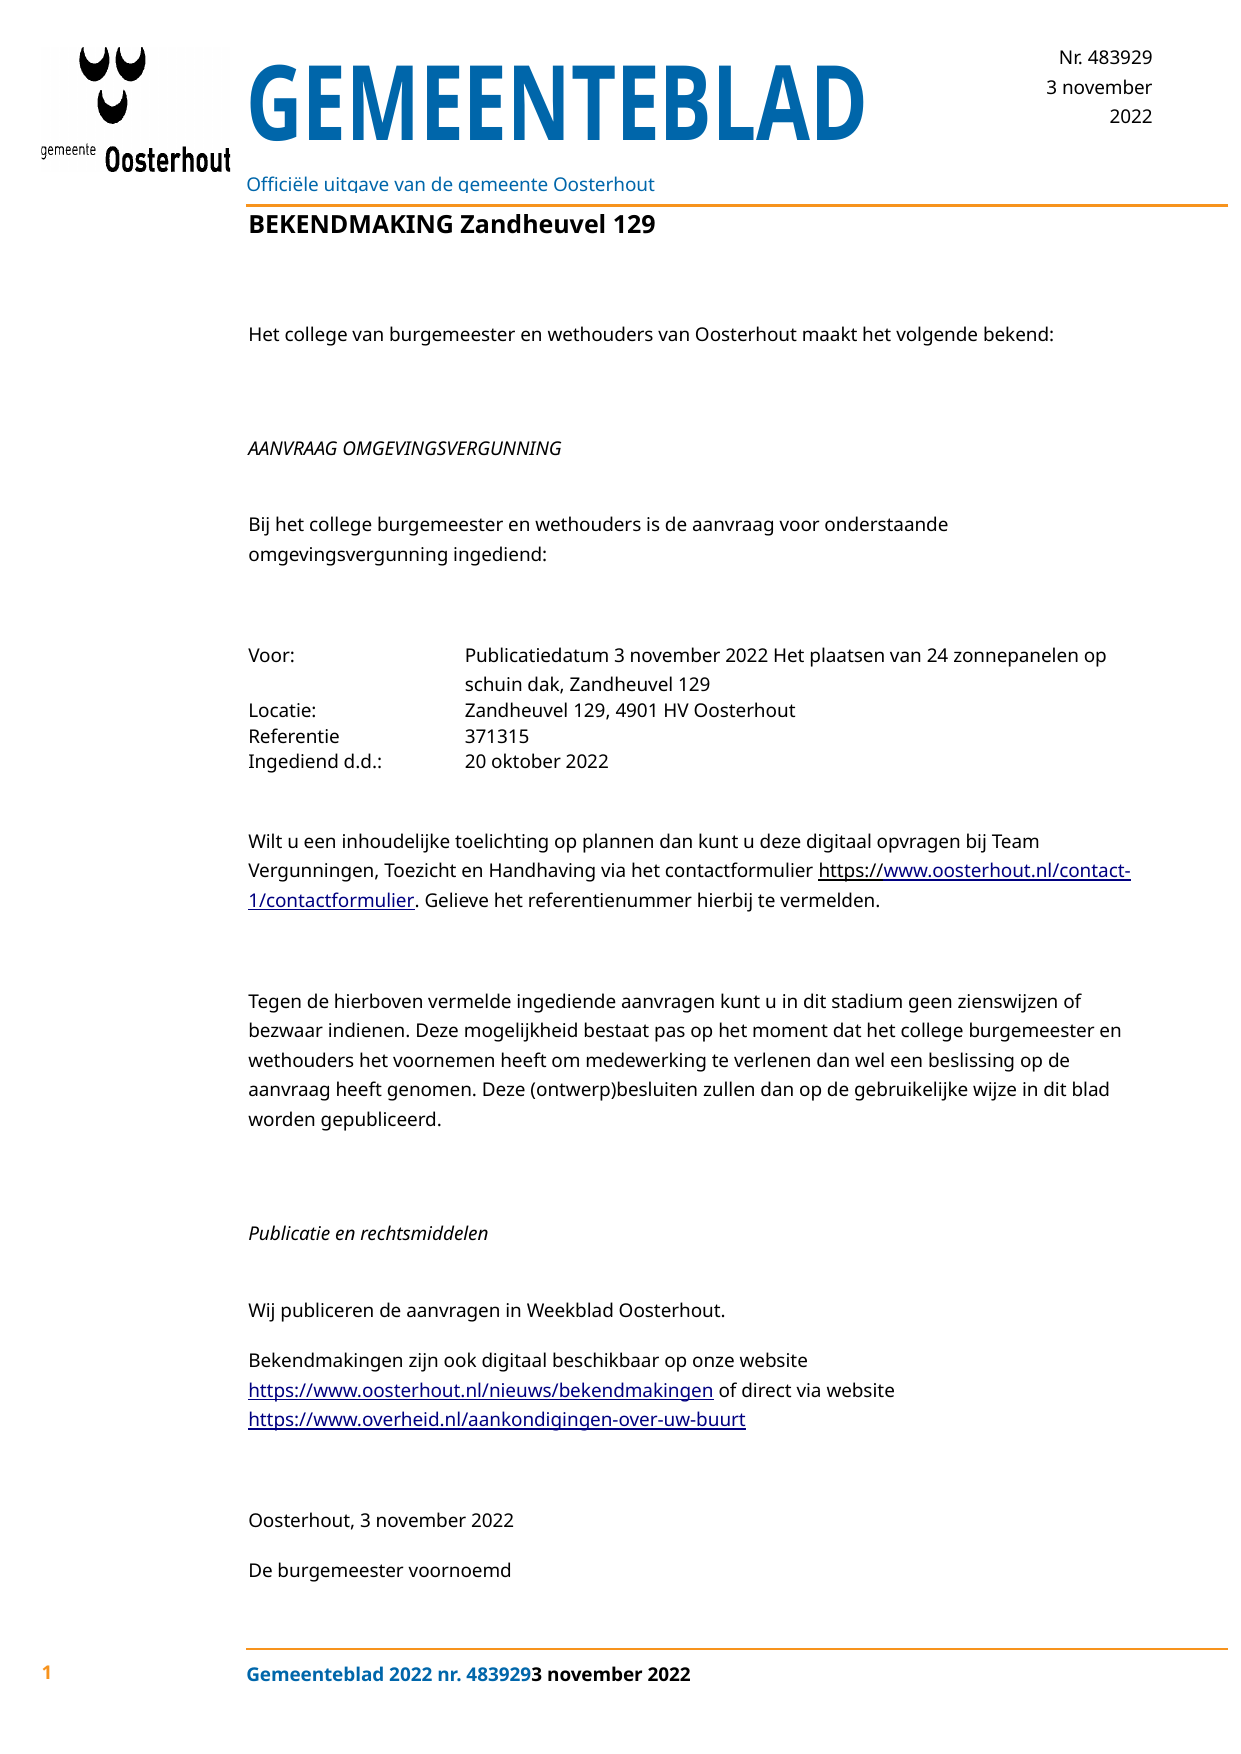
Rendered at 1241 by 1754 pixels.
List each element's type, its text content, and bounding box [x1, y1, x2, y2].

text AANVRAAG OMGEVINGSVERGUNNING [248, 435, 1152, 461]
table_cell 20 oktober 2022 [465, 749, 1152, 774]
text Wij publiceren de aanvragen in Weekblad Oosterhout. [248, 1297, 1152, 1322]
text Oosterhout, 3 november 2022 [248, 1507, 1152, 1533]
table_cell Zandheuvel 129, 4901 HV Oosterhout [465, 697, 1152, 723]
table_header Publicatiedatum 3 november 2022 Het plaatsen van 24 zonnepanelen op schuin dak, Zandheuvel 129 [465, 642, 1152, 697]
text Wilt u een inhoudelijke toelichting op plannen dan kunt u deze digitaal opvragen bij Team Vergunningen, Toezicht en Handhaving via het contactformulier https://www.oosterhout.nl/contact-1/contactformulier. Gelieve het referentienummer hierbij te vermelden. [248, 828, 1152, 913]
text Bij het college burgemeester en wethouders is de aanvraag voor onderstaande omgevingsvergunning ingediend: [248, 511, 1152, 567]
table_header Voor: [248, 642, 464, 697]
picture [41, 47, 231, 172]
text BEKENDMAKING Zandheuvel 129 [248, 207, 1152, 241]
text Tegen de hierboven vermelde ingediende aanvragen kunt u in dit stadium geen zienswijzen of bezwaar indienen. Deze mogelijkheid bestaat pas op het moment dat het college burgemeester en wethouders het voornemen heeft om medewerking te verlenen dan wel een beslissing op de aanvraag heeft genomen. Deze (ontwerp)besluiten zullen dan op de gebruikelijke wijze in dit blad worden gepubliceerd. [248, 988, 1152, 1132]
table_cell Referentie [248, 723, 464, 748]
text De burgemeester voornoemd [248, 1558, 1152, 1583]
table_cell 371315 [465, 723, 1152, 748]
text Het college van burgemeester en wethouders van Oosterhout maakt het volgende bekend: [248, 321, 1152, 346]
text Bekendmakingen zijn ook digitaal beschikbaar op onze website https://www.oosterhout.nl/nieuws/bekendmakingen of direct via website https://www.overheid.nl/aankondigingen-over-uw-buurt [248, 1347, 1152, 1432]
table_cell Ingediend d.d.: [248, 749, 464, 774]
text Publicatie en rechtsmiddelen [248, 1221, 1152, 1246]
table_cell Locatie: [248, 697, 464, 723]
